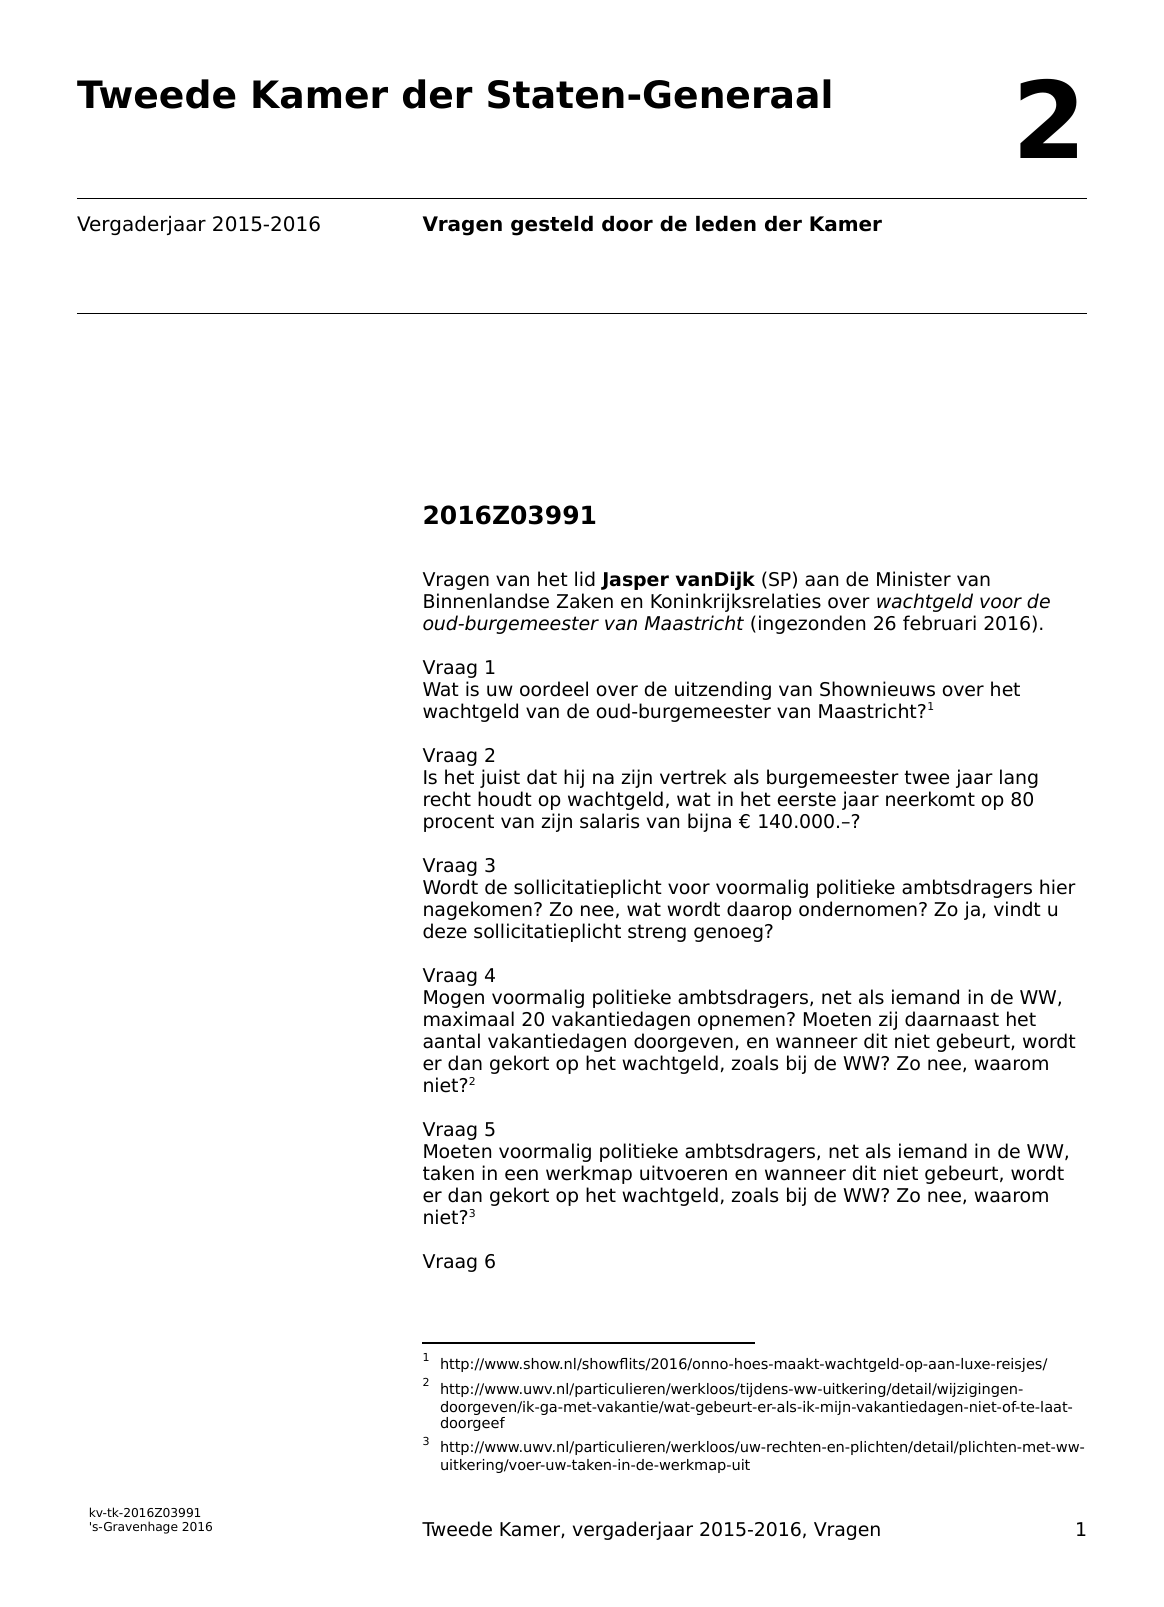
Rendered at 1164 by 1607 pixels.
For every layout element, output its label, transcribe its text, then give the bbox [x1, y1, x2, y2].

text 's-Gravenhage 2016 [88, 1520, 323, 1534]
text Vraag 2 [422, 745, 1087, 767]
text http://www.show.nl/showflits/2016/onno-hoes-maakt-wachtgeld-op-aan-luxe-reisjes/ [422, 1352, 1087, 1374]
text http://www.uwv.nl/particulieren/werkloos/tijdens-ww-uitkering/detail/wijzigingen-doorgeven/ik-ga-met-vakantie/wat-gebeurt-er-als-ik-mijn-vakantiedagen-niet-of-te-laat-doorgeef [422, 1377, 1087, 1432]
table_header 2 [886, 59, 1087, 198]
table_header Tweede Kamer der Staten-Generaal [77, 59, 886, 198]
text Wat is uw oordeel over de uitzending van Shownieuws over het wachtgeld van de oud-burgemeester van Maastricht? [422, 679, 1087, 723]
table_cell Vragen gesteld door de leden der Kamer [422, 199, 1087, 313]
text Moeten voormalig politieke ambtsdragers, net als iemand in de WW, taken in een werkmap uitvoeren en wanneer dit niet gebeurt, wordt er dan gekort op het wachtgeld, zoals bij de WW? Zo nee, waarom niet? [422, 1141, 1087, 1229]
table_cell Vergaderjaar 2015-2016 [77, 199, 422, 313]
text Vraag 1 [422, 657, 1087, 679]
text Wordt de sollicitatieplicht voor voormalig politieke ambtsdragers hier nagekomen? Zo nee, wat wordt daarop ondernomen? Zo ja, vindt u deze sollicitatieplicht streng genoeg? [422, 877, 1087, 943]
text Vraag 5 [422, 1119, 1087, 1141]
text Vragen van het lid Jasper vanDijk (SP) aan de Minister van Binnenlandse Zaken en Koninkrijksrelaties over wachtgeld voor de oud-burgemeester van Maastricht (ingezonden 26 februari 2016). [422, 569, 1087, 635]
text Vraag 6 [422, 1251, 1087, 1273]
text kv-tk-2016Z03991 [88, 1506, 323, 1520]
text Is het juist dat hij na zijn vertrek als burgemeester twee jaar lang recht houdt op wachtgeld, wat in het eerste jaar neerkomt op 80 procent van zijn salaris van bijna € 140.000.–? [422, 767, 1087, 833]
text http://www.uwv.nl/particulieren/werkloos/uw-rechten-en-plichten/detail/plichten-met-ww-uitkering/voer-uw-taken-in-de-werkmap-uit [422, 1435, 1087, 1474]
text Vraag 4 [422, 965, 1087, 987]
text Mogen voormalig politieke ambtsdragers, net als iemand in de WW, maximaal 20 vakantiedagen opnemen? Moeten zij daarnaast het aantal vakantiedagen doorgeven, en wanneer dit niet gebeurt, wordt er dan gekort op het wachtgeld, zoals bij de WW? Zo nee, waarom niet? [422, 987, 1087, 1097]
text 2016Z03991 [422, 501, 1087, 531]
text Vraag 3 [422, 855, 1087, 877]
